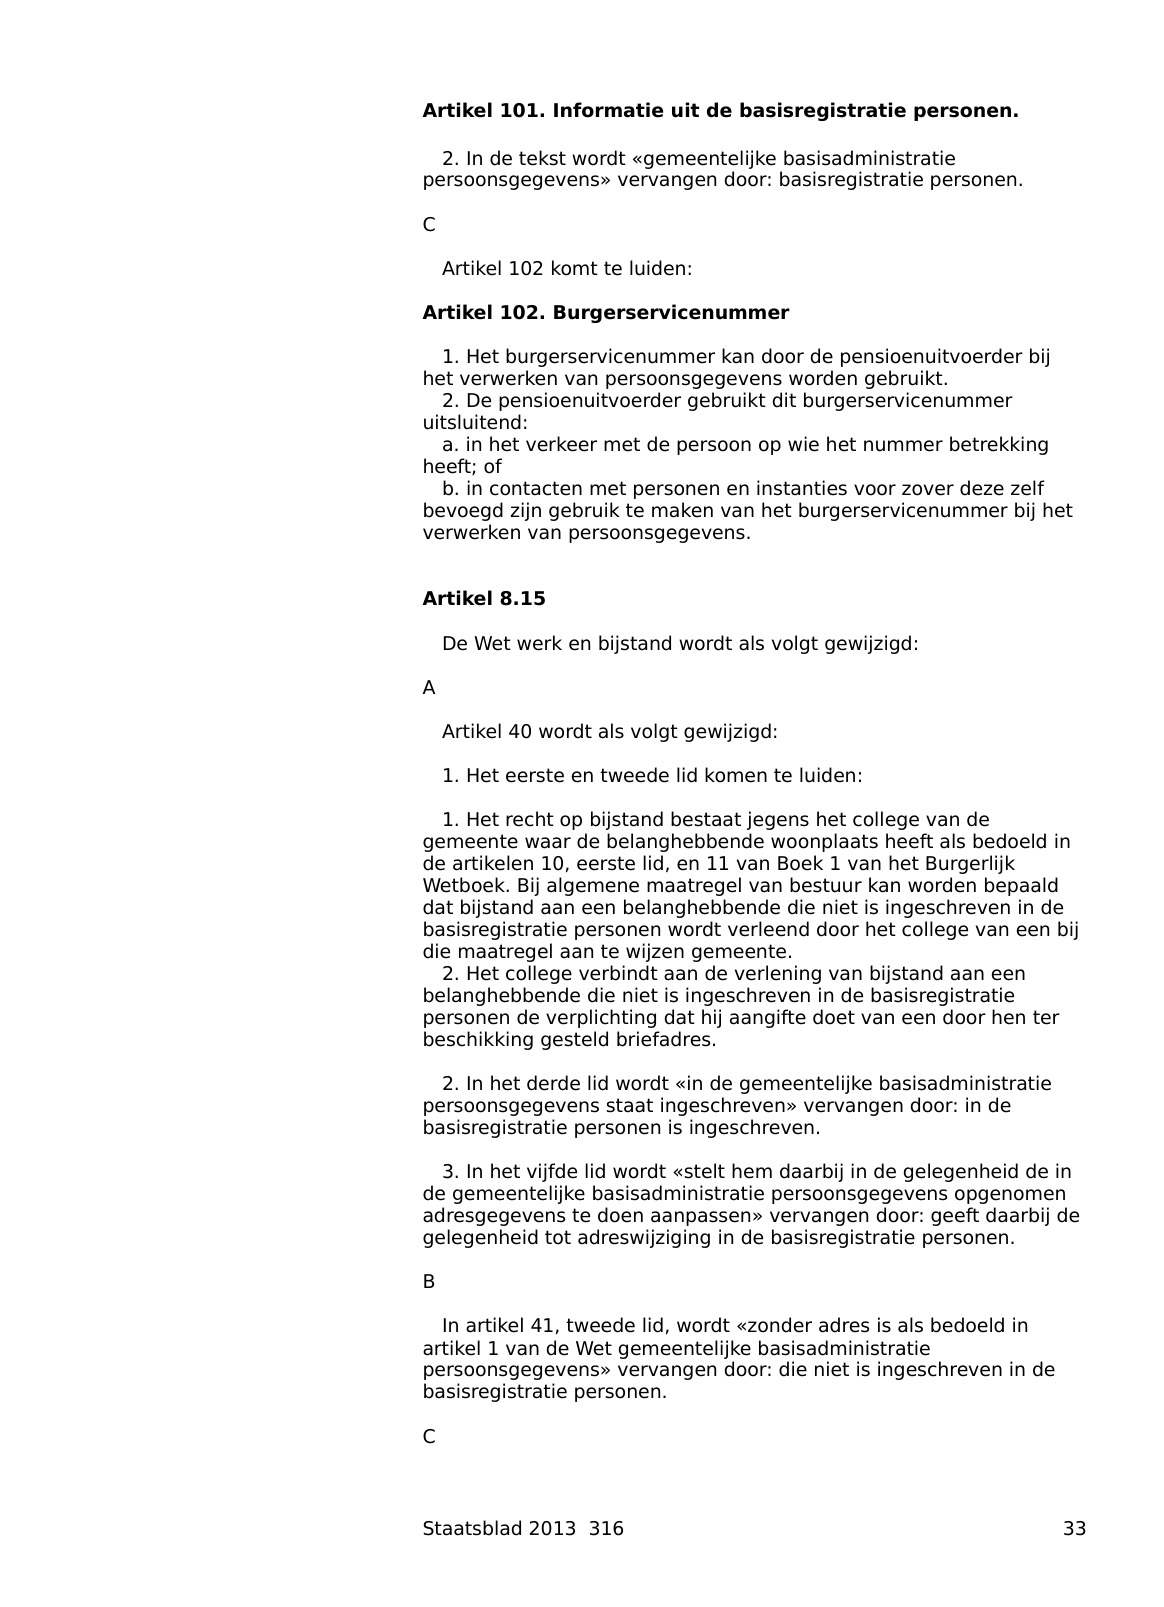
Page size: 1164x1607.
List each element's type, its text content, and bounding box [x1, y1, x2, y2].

text a. in het verkeer met de persoon op wie het nummer betrekking heeft; of [422, 434, 1087, 478]
text 3. In het vijfde lid wordt «stelt hem daarbij in de gelegenheid de in de gemeentelijke basisadministratie persoonsgegevens opgenomen adresgegevens te doen aanpassen» vervangen door: geeft daarbij de gelegenheid tot adreswijziging in de basisregistratie personen. [422, 1161, 1087, 1249]
subtitle Artikel 102. Burgerservicenummer [422, 302, 1087, 324]
subtitle Artikel 101. Informatie uit de basisregistratie personen. [422, 100, 1087, 122]
text A [422, 677, 1087, 698]
text 2. De pensioenuitvoerder gebruikt dit burgerservicenummer uitsluitend: [422, 390, 1087, 434]
subtitle Artikel 8.15 [422, 588, 1087, 610]
text In artikel 41, tweede lid, wordt «zonder adres is als bedoeld in artikel 1 van de Wet gemeentelijke basisadministratie persoonsgegevens» vervangen door: die niet is ingeschreven in de basisregistratie personen. [422, 1315, 1087, 1403]
text C [422, 213, 1087, 236]
text B [422, 1271, 1087, 1293]
text 2. Het college verbindt aan de verlening van bijstand aan een belanghebbende die niet is ingeschreven in de basisregistratie personen de verplichting dat hij aangifte doet van een door hen ter beschikking gesteld briefadres. [422, 963, 1087, 1051]
text Artikel 40 wordt als volgt gewijzigd: [422, 721, 1087, 743]
text b. in contacten met personen en instanties voor zover deze zelf bevoegd zijn gebruik te maken van het burgerservicenummer bij het verwerken van persoonsgegevens. [422, 478, 1087, 544]
text C [422, 1426, 1087, 1447]
text 1. Het eerste en tweede lid komen te luiden: [422, 765, 1087, 787]
text 2. In de tekst wordt «gemeentelijke basisadministratie persoonsgegevens» vervangen door: basisregistratie personen. [422, 147, 1087, 191]
text 2. In het derde lid wordt «in de gemeentelijke basisadministratie persoonsgegevens staat ingeschreven» vervangen door: in de basisregistratie personen is ingeschreven. [422, 1073, 1087, 1139]
text Artikel 102 komt te luiden: [422, 258, 1087, 280]
text 1. Het recht op bijstand bestaat jegens het college van de gemeente waar de belanghebbende woonplaats heeft als bedoeld in de artikelen 10, eerste lid, en 11 van Boek 1 van het Burgerlijk Wetboek. Bij algemene maatregel van bestuur kan worden bepaald dat bijstand aan een belanghebbende die niet is ingeschreven in de basisregistratie personen wordt verleend door het college van een bij die maatregel aan te wijzen gemeente. [422, 809, 1087, 963]
text De Wet werk en bijstand wordt als volgt gewijzigd: [422, 632, 1087, 654]
text 1. Het burgerservicenummer kan door de pensioenuitvoerder bij het verwerken van persoonsgegevens worden gebruikt. [422, 346, 1087, 390]
